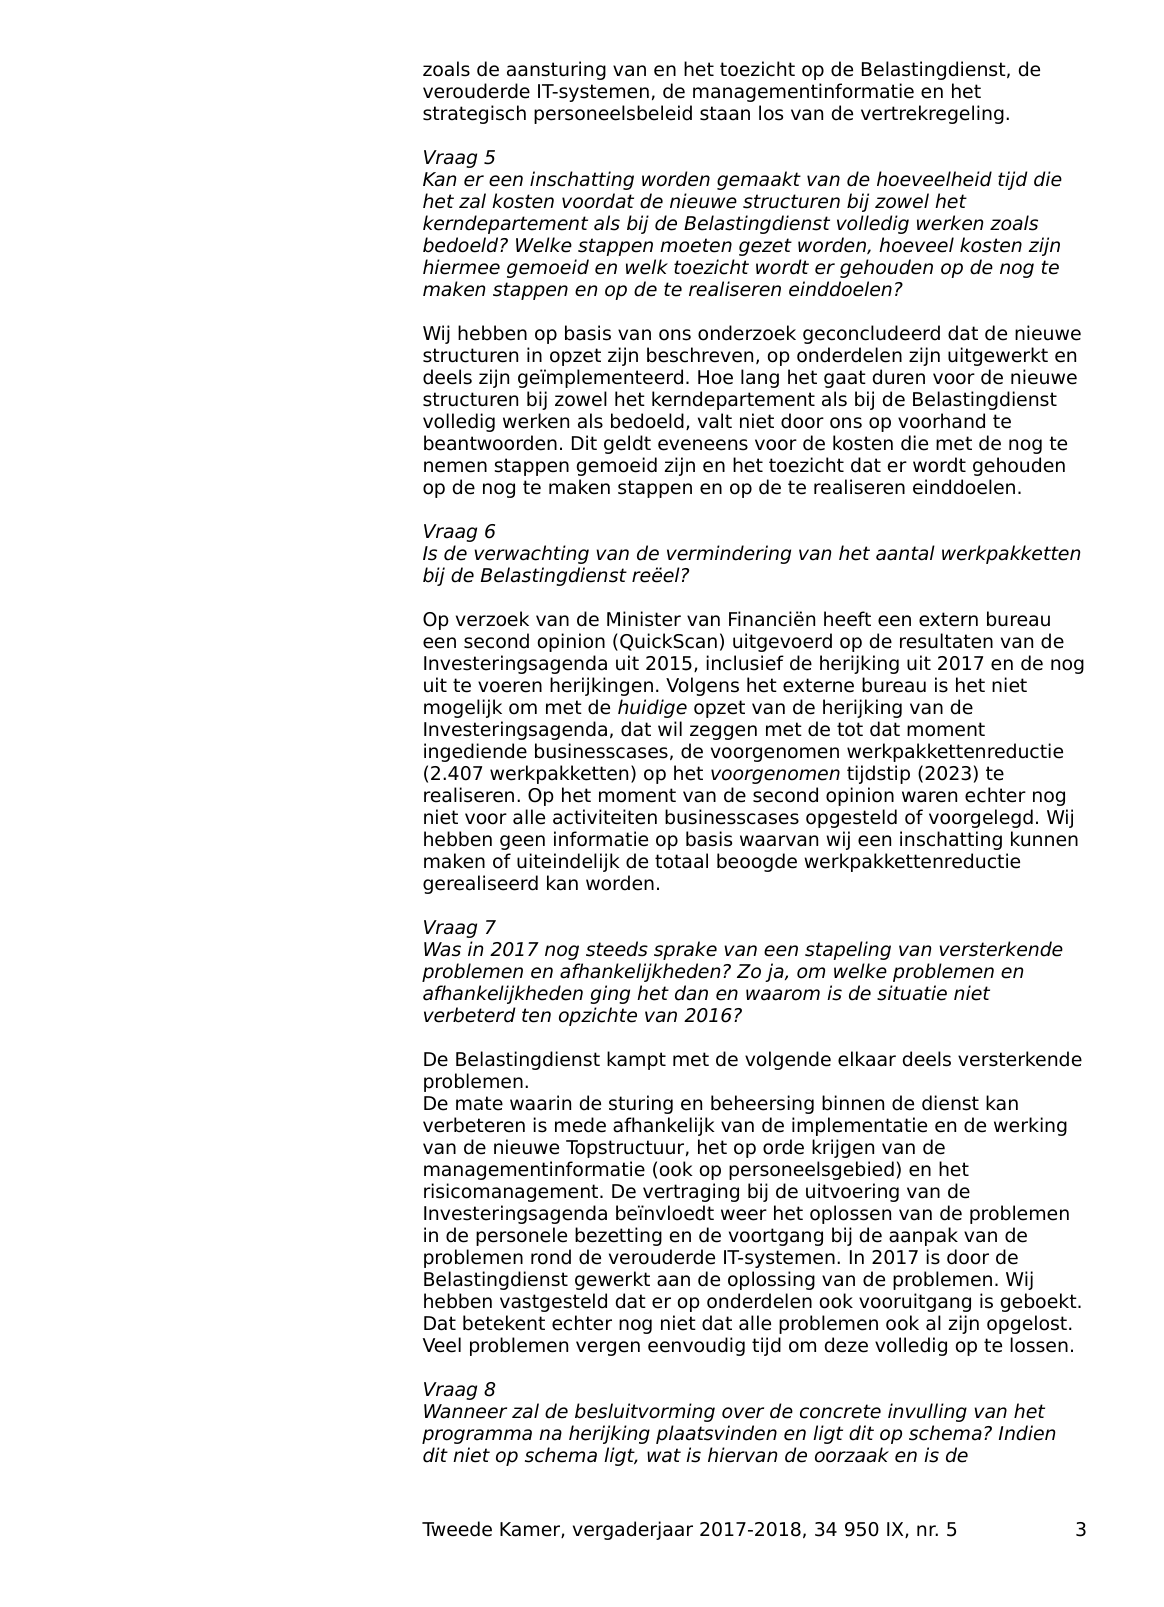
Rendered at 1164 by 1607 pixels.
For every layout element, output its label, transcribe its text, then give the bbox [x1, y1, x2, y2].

text Vraag 6 [422, 521, 1087, 543]
text Op verzoek van de Minister van Financiën heeft een extern bureau een second opinion (QuickScan) uitgevoerd op de resultaten van de Investeringsagenda uit 2015, inclusief de herijking uit 2017 en de nog uit te voeren herijkingen. Volgens het externe bureau is het niet mogelijk om met de huidige opzet van de herijking van de Investeringsagenda, dat wil zeggen met de tot dat moment ingediende businesscases, de voorgenomen werkpakkettenreductie (2.407 werkpakketten) op het voorgenomen tijdstip (2023) te realiseren. Op het moment van de second opinion waren echter nog niet voor alle activiteiten businesscases opgesteld of voorgelegd. Wij hebben geen informatie op basis waarvan wij een inschatting kunnen maken of uiteindelijk de totaal beoogde werkpakkettenreductie gerealiseerd kan worden. [422, 609, 1087, 895]
text Wij hebben op basis van ons onderzoek geconcludeerd dat de nieuwe structuren in opzet zijn beschreven, op onderdelen zijn uitgewerkt en deels zijn geïmplementeerd. Hoe lang het gaat duren voor de nieuwe structuren bij zowel het kerndepartement als bij de Belastingdienst volledig werken als bedoeld, valt niet door ons op voorhand te beantwoorden. Dit geldt eveneens voor de kosten die met de nog te nemen stappen gemoeid zijn en het toezicht dat er wordt gehouden op de nog te maken stappen en op de te realiseren einddoelen. [422, 323, 1087, 499]
text Was in 2017 nog steeds sprake van een stapeling van versterkende problemen en afhankelijkheden? Zo ja, om welke problemen en afhankelijkheden ging het dan en waarom is de situatie niet verbeterd ten opzichte van 2016? [422, 939, 1087, 1027]
text Wanneer zal de besluitvorming over de concrete invulling van het programma na herijking plaatsvinden en ligt dit op schema? Indien dit niet op schema ligt, wat is hiervan de oorzaak en is de [422, 1401, 1087, 1467]
text zoals de aansturing van en het toezicht op de Belastingdienst, de verouderde IT-systemen, de managementinformatie en het strategisch personeelsbeleid staan los van de vertrekregeling. [422, 59, 1087, 125]
text Vraag 5 [422, 147, 1087, 169]
text Is de verwachting van de vermindering van het aantal werkpakketten bij de Belastingdienst reëel? [422, 543, 1087, 587]
text De Belastingdienst kampt met de volgende elkaar deels versterkende problemen. [422, 1049, 1087, 1093]
text Vraag 7 [422, 917, 1087, 939]
text Vraag 8 [422, 1379, 1087, 1401]
text Kan er een inschatting worden gemaakt van de hoeveelheid tijd die het zal kosten voordat de nieuwe structuren bij zowel het kerndepartement als bij de Belastingdienst volledig werken zoals bedoeld? Welke stappen moeten gezet worden, hoeveel kosten zijn hiermee gemoeid en welk toezicht wordt er gehouden op de nog te maken stappen en op de te realiseren einddoelen? [422, 169, 1087, 301]
text De mate waarin de sturing en beheersing binnen de dienst kan verbeteren is mede afhankelijk van de implementatie en de werking van de nieuwe Topstructuur, het op orde krijgen van de managementinformatie (ook op personeelsgebied) en het risicomanagement. De vertraging bij de uitvoering van de Investeringsagenda beïnvloedt weer het oplossen van de problemen in de personele bezetting en de voortgang bij de aanpak van de problemen rond de verouderde IT-systemen. In 2017 is door de Belastingdienst gewerkt aan de oplossing van de problemen. Wij hebben vastgesteld dat er op onderdelen ook vooruitgang is geboekt. Dat betekent echter nog niet dat alle problemen ook al zijn opgelost. Veel problemen vergen eenvoudig tijd om deze volledig op te lossen. [422, 1093, 1087, 1357]
